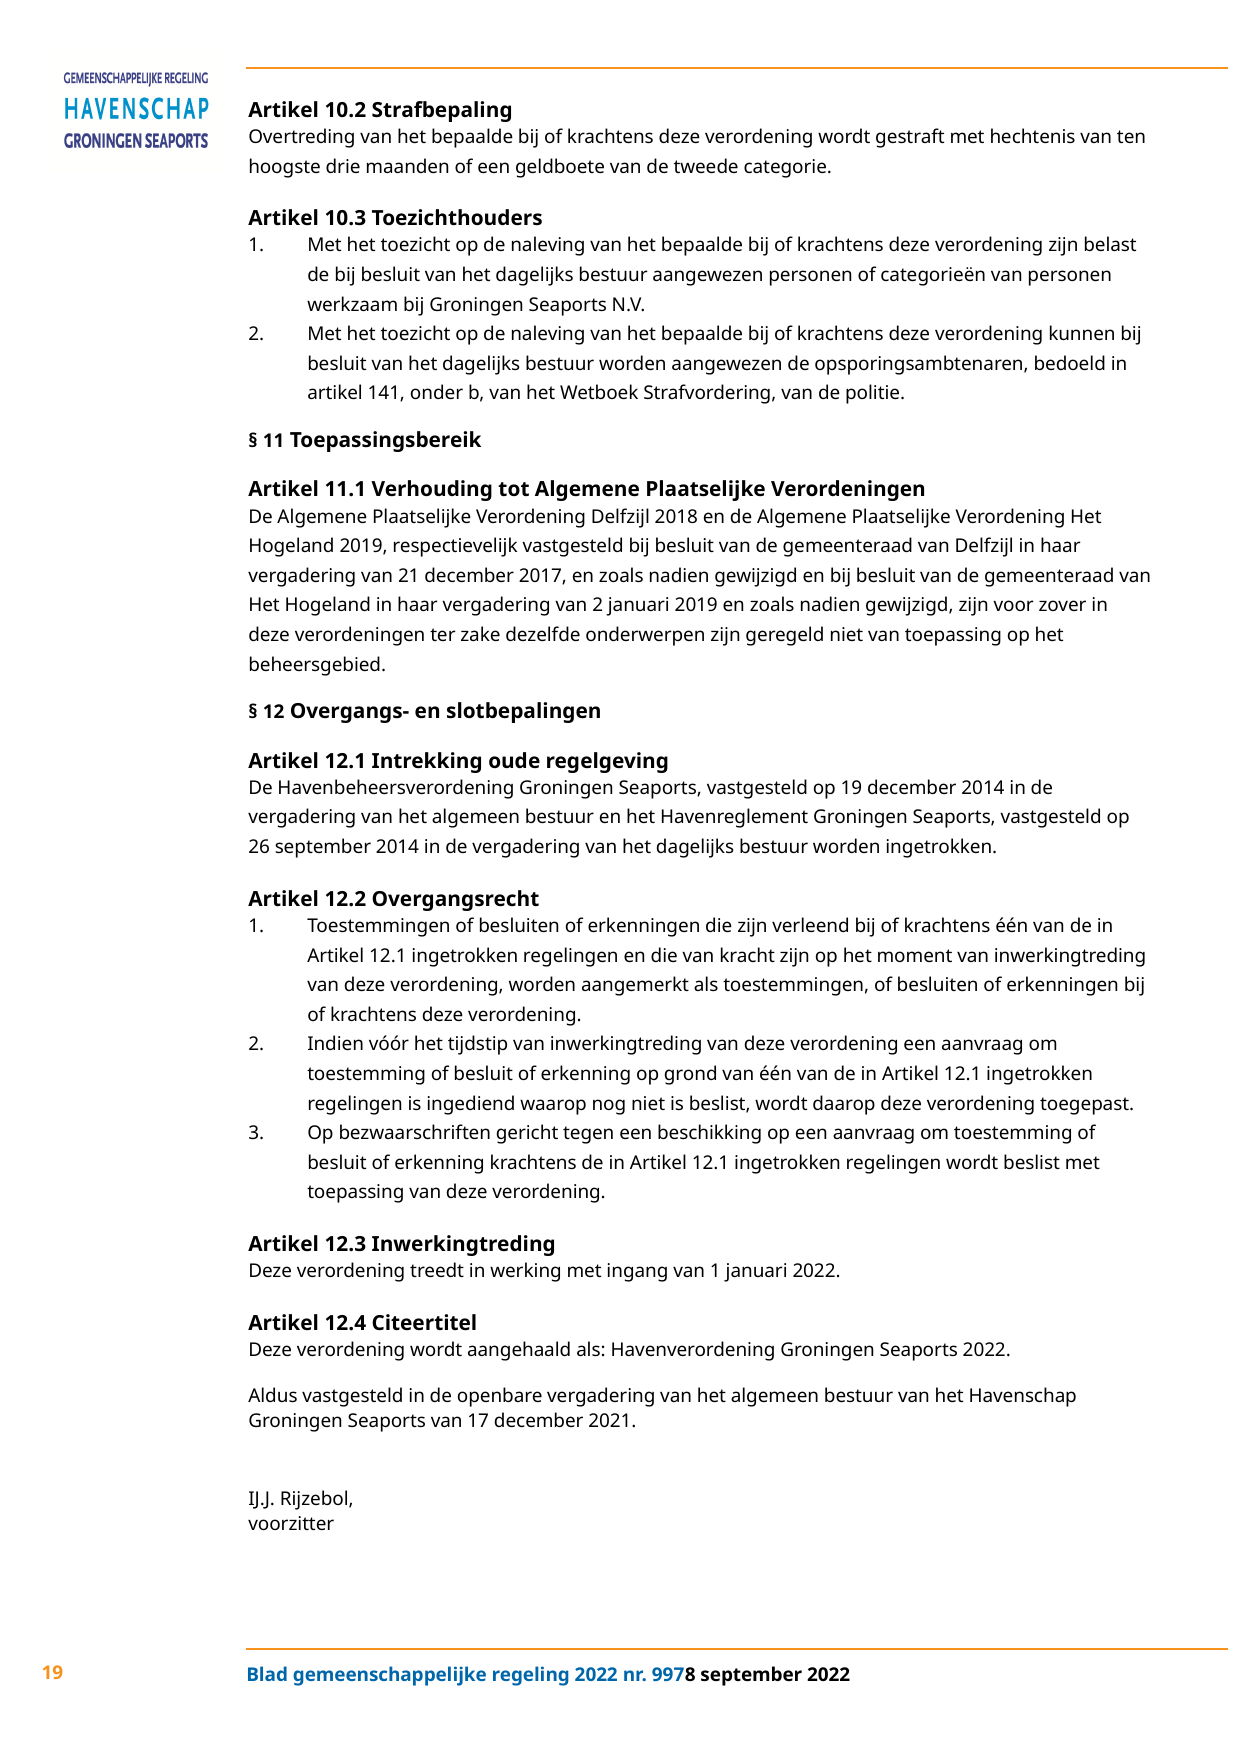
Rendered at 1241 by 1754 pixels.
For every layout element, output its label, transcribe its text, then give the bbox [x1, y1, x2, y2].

text § 11 Toepassingsbereik [248, 425, 1152, 454]
text Deze verordening treedt in werking met ingang van 1 januari 2022. [248, 1257, 1152, 1283]
text Artikel 12.3 Inwerkingtreding [248, 1229, 1152, 1257]
list Op bezwaarschriften gericht tegen een beschikking op een aanvraag om toestemming of besluit of erkenning krachtens de in Artikel 12.1 ingetrokken regelingen wordt beslist met toepassing van deze verordening. [248, 1119, 1152, 1204]
list Indien vóór het tijdstip van inwerkingtreding van deze verordening een aanvraag om toestemming of besluit of erkenning op grond van één van de in Artikel 12.1 ingetrokken regelingen is ingediend waarop nog niet is beslist, wordt daarop deze verordening toegepast. [248, 1031, 1152, 1115]
text De Havenbeheersverordening Groningen Seaports, vastgesteld op 19 december 2014 in de vergadering van het algemeen bestuur en het Havenreglement Groningen Seaports, vastgesteld op 26 september 2014 in de vergadering van het dagelijks bestuur worden ingetrokken. [248, 774, 1152, 859]
text Artikel 11.1 Verhouding tot Algemene Plaatselijke Verordeningen [248, 474, 1152, 503]
list Met het toezicht op de naleving van het bepaalde bij of krachtens deze verordening zijn belast de bij besluit van het dagelijks bestuur aangewezen personen of categorieën van personen werkzaam bij Groningen Seaports N.V. [248, 232, 1152, 317]
text Overtreding van het bepaalde bij of krachtens deze verordening wordt gestraft met hechtenis van ten hoogste drie maanden of een geldboete van de tweede categorie. [248, 123, 1152, 178]
text Artikel 12.4 Citeertitel [248, 1308, 1152, 1336]
picture [41, 47, 231, 172]
list Toestemmingen of besluiten of erkenningen die zijn verleend bij of krachtens één van de in Artikel 12.1 ingetrokken regelingen en die van kracht zijn op het moment van inwerkingtreding van deze verordening, worden aangemerkt als toestemmingen, of besluiten of erkenningen bij of krachtens deze verordening. [248, 912, 1152, 1027]
text Aldus vastgesteld in de openbare vergadering van het algemeen bestuur van het Havenschap Groningen Seaports van 17 december 2021. [248, 1382, 1152, 1433]
list Met het toezicht op de naleving van het bepaalde bij of krachtens deze verordening kunnen bij besluit van het dagelijks bestuur worden aangewezen de opsporingsambtenaren, bedoeld in artikel 141, onder b, van het Wetboek Strafvordering, van de politie. [248, 320, 1152, 405]
text Artikel 10.3 Toezichthouders [248, 203, 1152, 232]
text Artikel 10.2 Strafbepaling [248, 95, 1152, 123]
text IJ.J. Rijzebol, [248, 1485, 1152, 1510]
text voorzitter [248, 1510, 1152, 1536]
text Artikel 12.1 Intrekking oude regelgeving [248, 746, 1152, 774]
text Deze verordening wordt aangehaald als: Havenverordening Groningen Seaports 2022. [248, 1336, 1152, 1362]
text Artikel 12.2 Overgangsrecht [248, 884, 1152, 912]
text § 12 Overgangs- en slotbepalingen [248, 696, 1152, 725]
text De Algemene Plaatselijke Verordening Delfzijl 2018 en de Algemene Plaatselijke Verordening Het Hogeland 2019, respectievelijk vastgesteld bij besluit van de gemeenteraad van Delfzijl in haar vergadering van 21 december 2017, en zoals nadien gewijzigd en bij besluit van de gemeenteraad van Het Hogeland in haar vergadering van 2 januari 2019 en zoals nadien gewijzigd, zijn voor zover in deze verordeningen ter zake dezelfde onderwerpen zijn geregeld niet van toepassing op het beheersgebied. [248, 503, 1152, 677]
